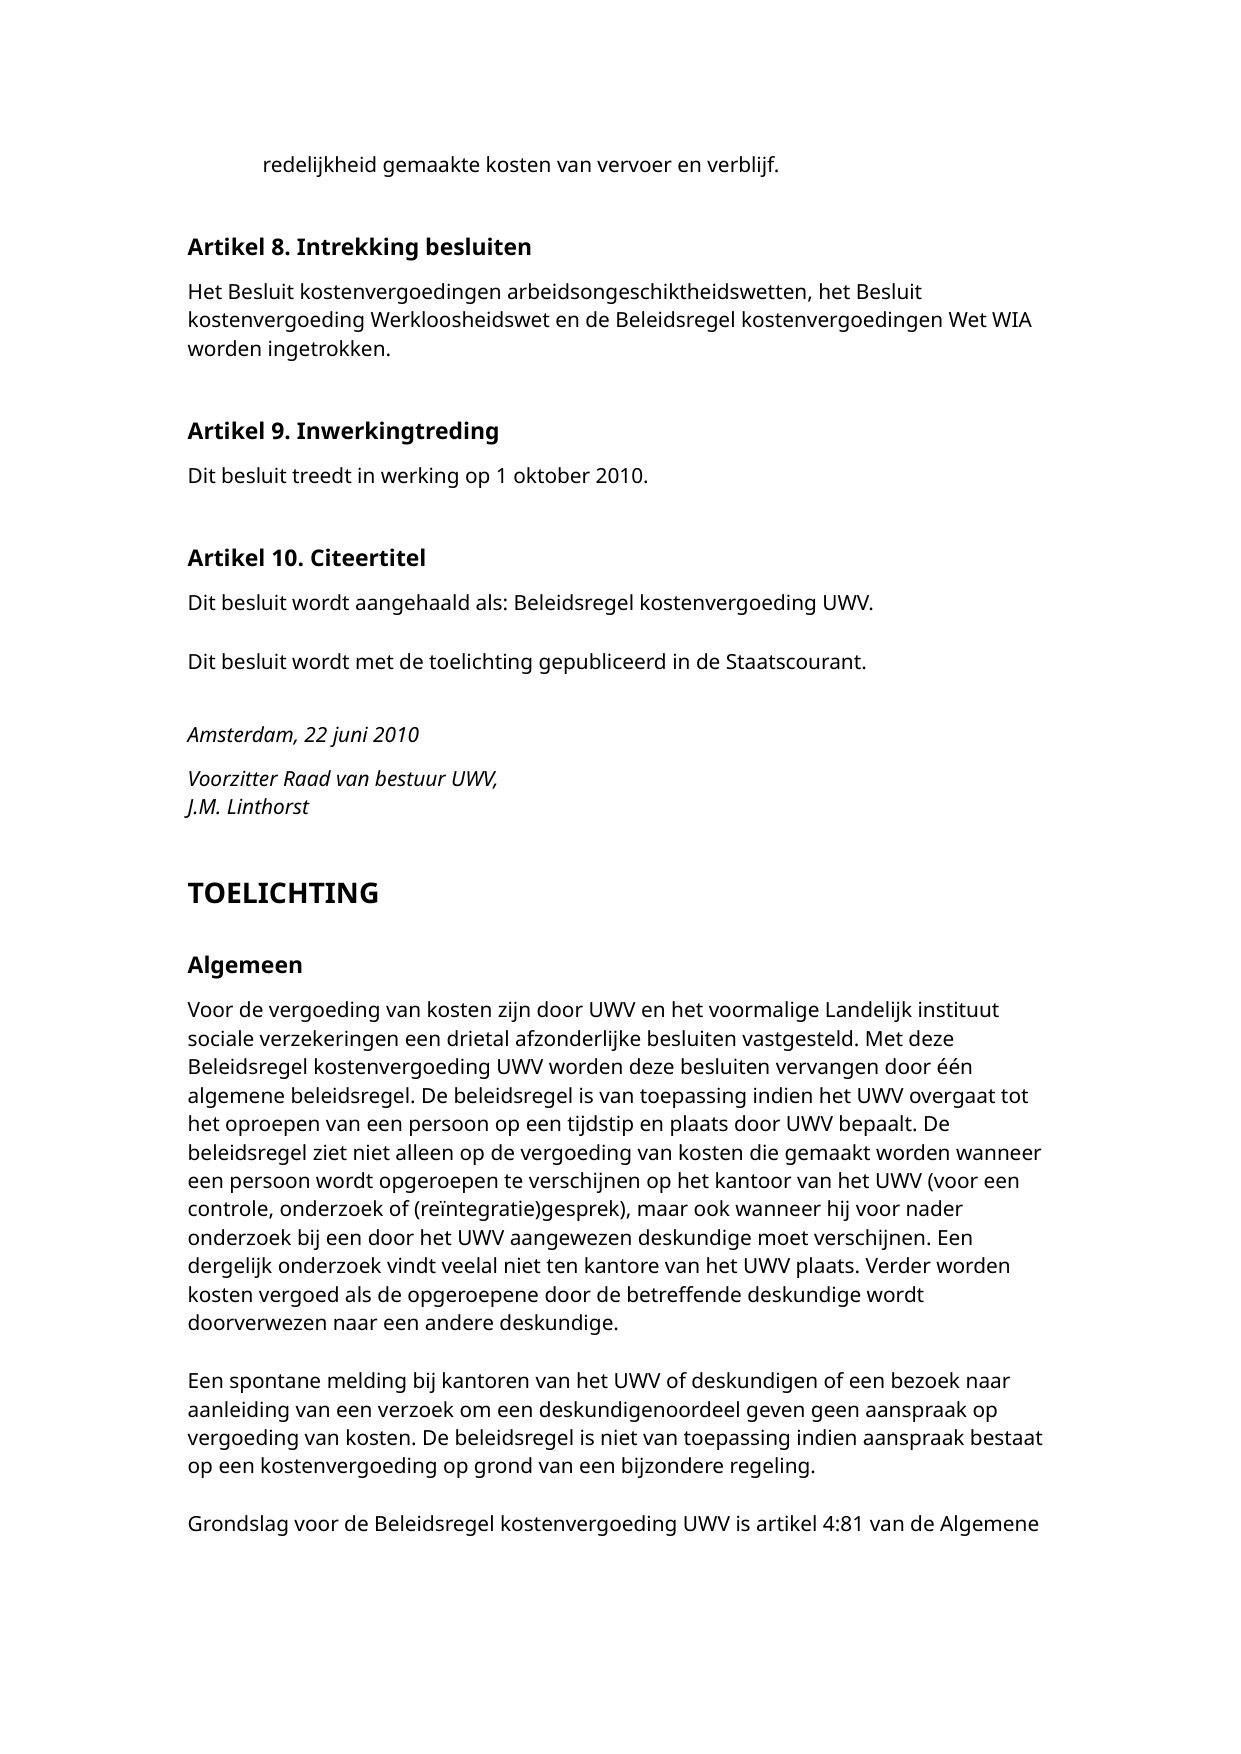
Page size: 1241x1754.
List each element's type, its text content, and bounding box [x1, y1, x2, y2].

text Dit besluit wordt met de toelichting gepubliceerd in de Staatscourant. [187, 647, 1053, 675]
text Voor de vergoeding van kosten zijn door UWV en het voormalige Landelijk instituut sociale verzekeringen een drietal afzonderlijke besluiten vastgesteld. Met deze Beleidsregel kostenvergoeding UWV worden deze besluiten vervangen door één algemene beleidsregel. De beleidsregel is van toepassing indien het UWV overgaat tot het oproepen van een persoon op een tijdstip en plaats door UWV bepaalt. De beleidsregel ziet niet alleen op de vergoeding van kosten die gemaakt worden wanneer een persoon wordt opgeroepen te verschijnen op het kantoor van het UWV (voor een controle, onderzoek of (reïntegratie)gesprek), maar ook wanneer hij voor nader onderzoek bij een door het UWV aangewezen deskundige moet verschijnen. Een dergelijk onderzoek vindt veelal niet ten kantore van het UWV plaats. Verder worden kosten vergoed als de opgeroepene door de betreffende deskundige wordt doorverwezen naar een andere deskundige. [187, 996, 1053, 1337]
text Amsterdam, 22 juni 2010 [187, 720, 1053, 749]
text Dit besluit wordt aangehaald als: Beleidsregel kostenvergoeding UWV. [187, 588, 1053, 617]
text Dit besluit treedt in werking op 1 oktober 2010. [187, 461, 1053, 490]
subtitle Artikel 9. Inwerkingtreding [187, 415, 1053, 446]
text J.M. Linthorst [187, 792, 1053, 821]
text Een spontane melding bij kantoren van het UWV of deskundigen of een bezoek naar aanleiding van een verzoek om een deskundigenoordeel geven geen aanspraak op vergoeding van kosten. De beleidsregel is niet van toepassing indien aanspraak bestaat op een kostenvergoeding op grond van een bijzondere regeling. [187, 1366, 1053, 1480]
subtitle Algemeen [187, 949, 1053, 981]
text Grondslag voor de Beleidsregel kostenvergoeding UWV is artikel 4:81 van de Algemene [187, 1509, 1053, 1538]
list redelijkheid gemaakte kosten van vervoer en verblijf. [187, 150, 1053, 178]
subtitle Artikel 8. Intrekking besluiten [187, 231, 1053, 262]
text Het Besluit kostenvergoedingen arbeidsongeschiktheidswetten, het Besluit kostenvergoeding Werkloosheidswet en de Beleidsregel kostenvergoedingen Wet WIA worden ingetrokken. [187, 277, 1053, 362]
subtitle Artikel 10. Citeertitel [187, 542, 1053, 573]
text Voorzitter Raad van bestuur UWV, [187, 764, 1053, 792]
subtitle TOELICHTING [187, 873, 1053, 912]
